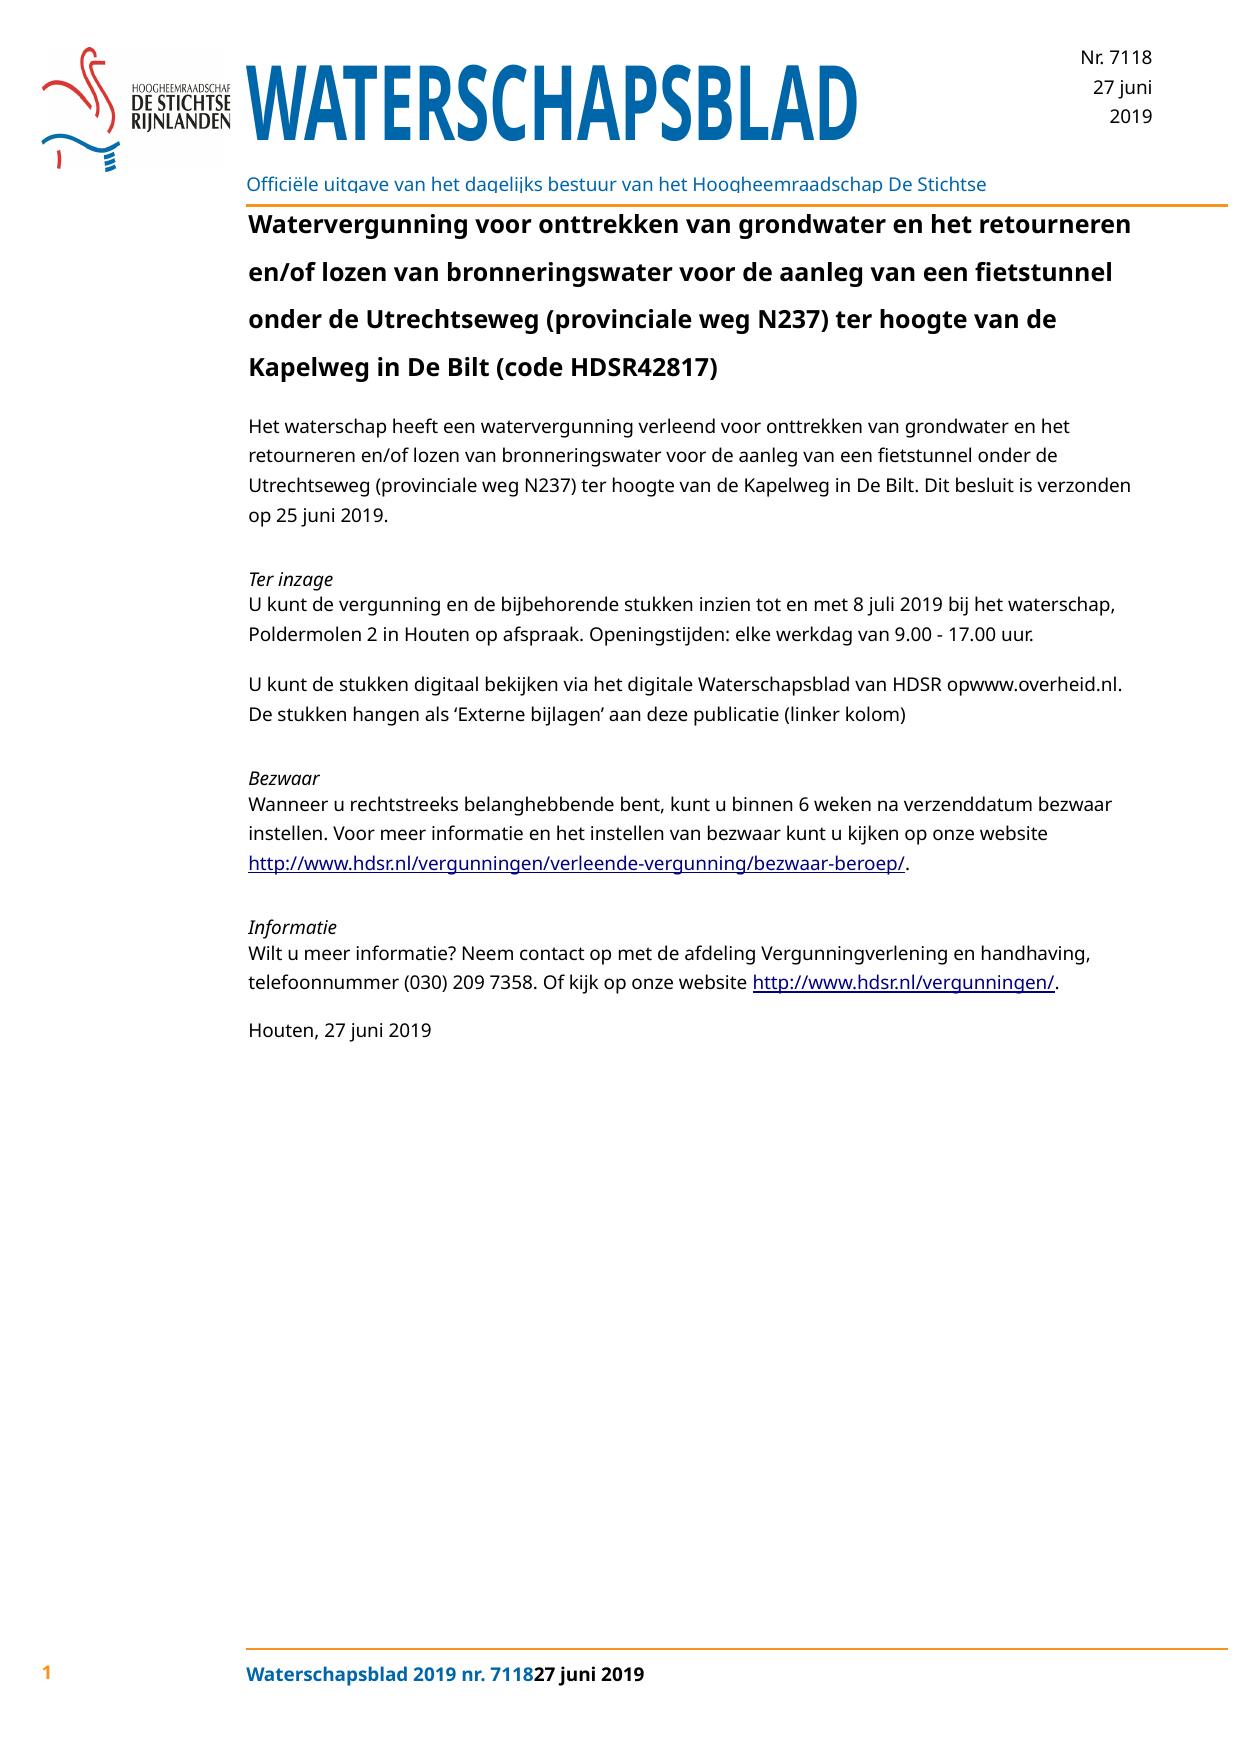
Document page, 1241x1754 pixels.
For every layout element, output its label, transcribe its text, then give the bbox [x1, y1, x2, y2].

text Informatie [248, 914, 1152, 940]
text Watervergunning voor onttrekken van grondwater en het retourneren en/of lozen van bronneringswater voor de aanleg van een fietstunnel onder de Utrechtseweg (provinciale weg N237) ter hoogte van de Kapelweg in De Bilt (code HDSR42817) [248, 207, 1152, 384]
text Houten, 27 juni 2019 [248, 1017, 1152, 1043]
text Ter inzage [248, 566, 1152, 592]
text Bezwaar [248, 765, 1152, 791]
picture [41, 47, 231, 172]
text Wilt u meer informatie? Neem contact op met de afdeling Vergunningverlening en handhaving, telefoonnummer (030) 209 7358. Of kijk op onze website http://www.hdsr.nl/vergunningen/. [248, 940, 1152, 995]
text U kunt de stukken digitaal bekijken via het digitale Waterschapsblad van HDSR opwww.overheid.nl. De stukken hangen als ‘Externe bijlagen’ aan deze publicatie (linker kolom) [248, 672, 1152, 727]
text U kunt de vergunning en de bijbehorende stukken inzien tot en met 8 juli 2019 bij het waterschap, Poldermolen 2 in Houten op afspraak. Openingstijden: elke werkdag van 9.00 - 17.00 uur. [248, 592, 1152, 647]
text Het waterschap heeft een watervergunning verleend voor onttrekken van grondwater en het retourneren en/of lozen van bronneringswater voor de aanleg van een fietstunnel onder de Utrechtseweg (provinciale weg N237) ter hoogte van de Kapelweg in De Bilt. Dit besluit is verzonden op 25 juni 2019. [248, 413, 1152, 528]
text Wanneer u rechtstreeks belanghebbende bent, kunt u binnen 6 weken na verzenddatum bezwaar instellen. Voor meer informatie en het instellen van bezwaar kunt u kijken op onze website http://www.hdsr.nl/vergunningen/verleende-vergunning/bezwaar-beroep/. [248, 791, 1152, 876]
